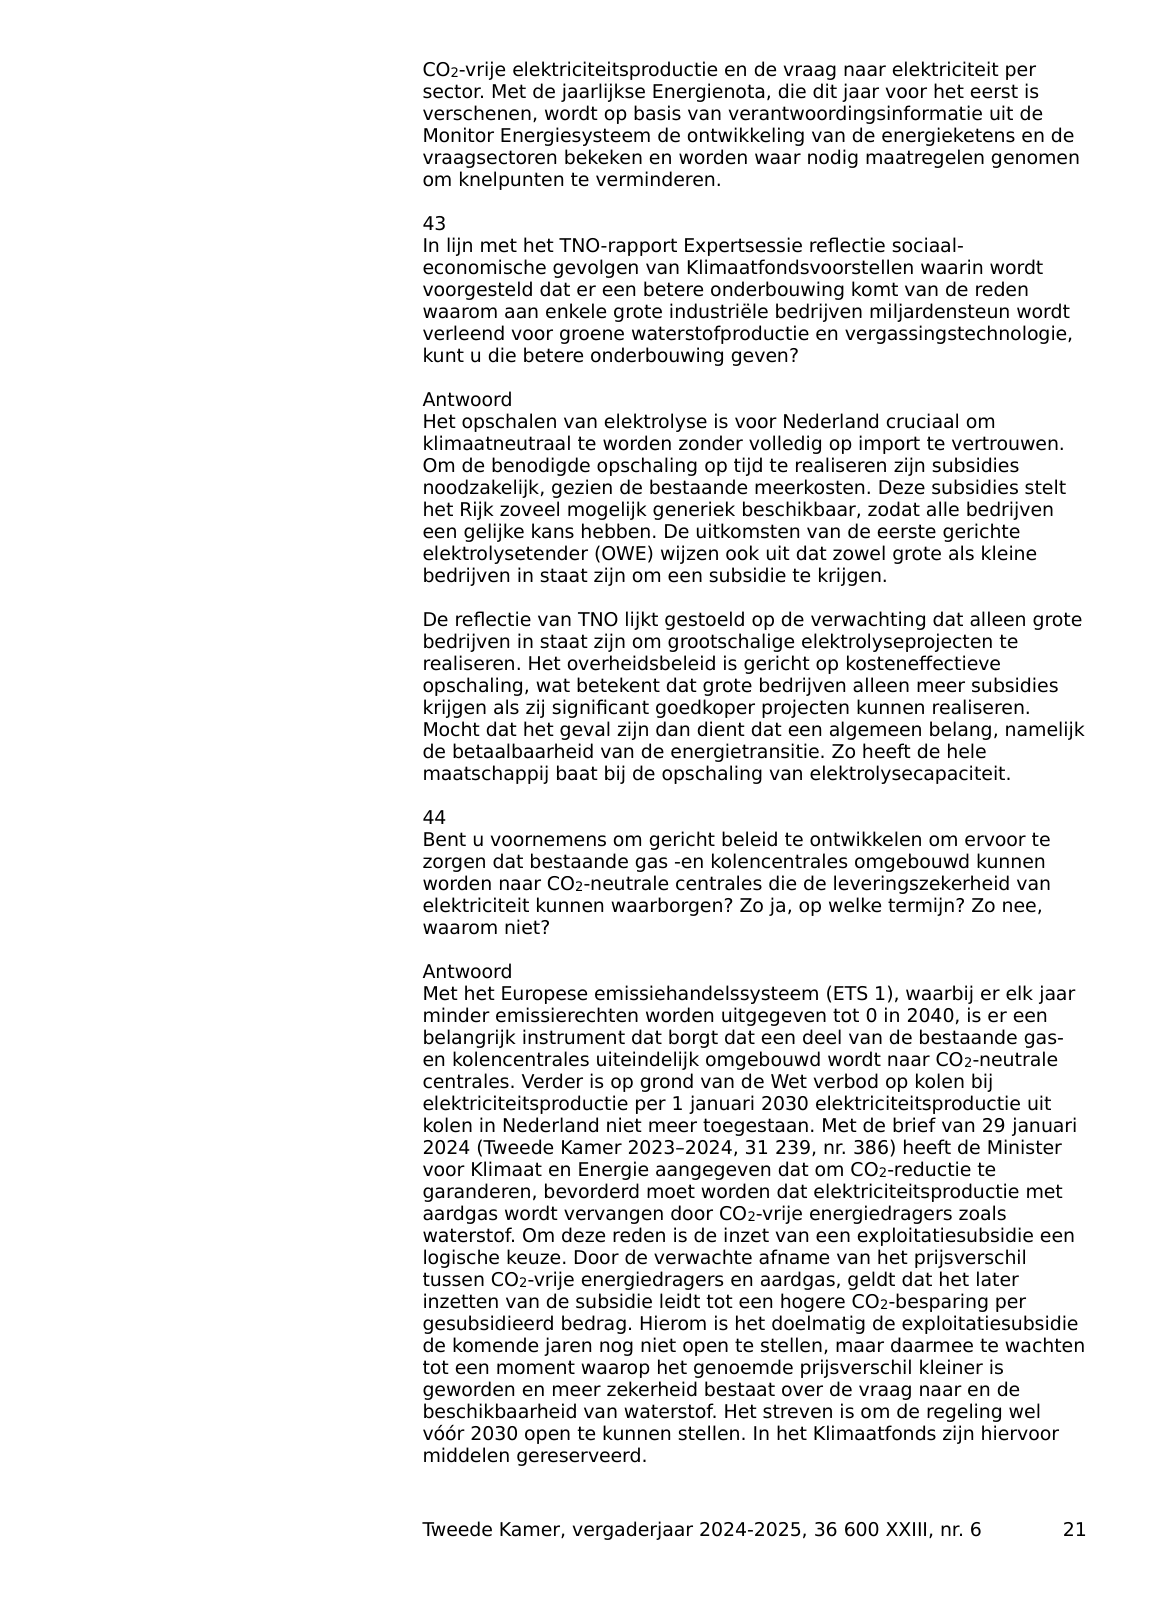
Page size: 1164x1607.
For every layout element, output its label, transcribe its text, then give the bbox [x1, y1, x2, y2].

text Bent u voornemens om gericht beleid te ontwikkelen om ervoor te zorgen dat bestaande gas -en kolencentrales omgebouwd kunnen worden naar CO2-neutrale centrales die de leveringszekerheid van elektriciteit kunnen waarborgen? Zo ja, op welke termijn? Zo nee, waarom niet? [422, 829, 1087, 939]
text Antwoord [422, 389, 1087, 411]
text CO2-vrije elektriciteitsproductie en de vraag naar elektriciteit per sector. Met de jaarlijkse Energienota, die dit jaar voor het eerst is verschenen, wordt op basis van verantwoordingsinformatie uit de Monitor Energiesysteem de ontwikkeling van de energieketens en de vraagsectoren bekeken en worden waar nodig maatregelen genomen om knelpunten te verminderen. [422, 59, 1087, 191]
text 43 [422, 213, 1087, 235]
text De reflectie van TNO lijkt gestoeld op de verwachting dat alleen grote bedrijven in staat zijn om grootschalige elektrolyseprojecten te realiseren. Het overheidsbeleid is gericht op kosteneffectieve opschaling, wat betekent dat grote bedrijven alleen meer subsidies krijgen als zij significant goedkoper projecten kunnen realiseren. Mocht dat het geval zijn dan dient dat een algemeen belang, namelijk de betaalbaarheid van de energietransitie. Zo heeft de hele maatschappij baat bij de opschaling van elektrolysecapaciteit. [422, 609, 1087, 785]
text Het opschalen van elektrolyse is voor Nederland cruciaal om klimaatneutraal te worden zonder volledig op import te vertrouwen. Om de benodigde opschaling op tijd te realiseren zijn subsidies noodzakelijk, gezien de bestaande meerkosten. Deze subsidies stelt het Rijk zoveel mogelijk generiek beschikbaar, zodat alle bedrijven een gelijke kans hebben. De uitkomsten van de eerste gerichte elektrolysetender (OWE) wijzen ook uit dat zowel grote als kleine bedrijven in staat zijn om een subsidie te krijgen. [422, 411, 1087, 587]
text In lijn met het TNO-rapport Expertsessie reflectie sociaal-economische gevolgen van Klimaatfondsvoorstellen waarin wordt voorgesteld dat er een betere onderbouwing komt van de reden waarom aan enkele grote industriële bedrijven miljardensteun wordt verleend voor groene waterstofproductie en vergassingstechnologie, kunt u die betere onderbouwing geven? [422, 235, 1087, 367]
text Antwoord [422, 961, 1087, 983]
text 44 [422, 807, 1087, 829]
text Met het Europese emissiehandelssysteem (ETS 1), waarbij er elk jaar minder emissierechten worden uitgegeven tot 0 in 2040, is er een belangrijk instrument dat borgt dat een deel van de bestaande gas- en kolencentrales uiteindelijk omgebouwd wordt naar CO2-neutrale centrales. Verder is op grond van de Wet verbod op kolen bij elektriciteitsproductie per 1 januari 2030 elektriciteitsproductie uit kolen in Nederland niet meer toegestaan. Met de brief van 29 januari 2024 (Tweede Kamer 2023–2024, 31 239, nr. 386) heeft de Minister voor Klimaat en Energie aangegeven dat om CO2-reductie te garanderen, bevorderd moet worden dat elektriciteitsproductie met aardgas wordt vervangen door CO2-vrije energiedragers zoals waterstof. Om deze reden is de inzet van een exploitatiesubsidie een logische keuze. Door de verwachte afname van het prijsverschil tussen CO2-vrije energiedragers en aardgas, geldt dat het later inzetten van de subsidie leidt tot een hogere CO2-besparing per gesubsidieerd bedrag. Hierom is het doelmatig de exploitatiesubsidie de komende jaren nog niet open te stellen, maar daarmee te wachten tot een moment waarop het genoemde prijsverschil kleiner is geworden en meer zekerheid bestaat over de vraag naar en de beschikbaarheid van waterstof. Het streven is om de regeling wel vóór 2030 open te kunnen stellen. In het Klimaatfonds zijn hiervoor middelen gereserveerd. [422, 983, 1087, 1467]
